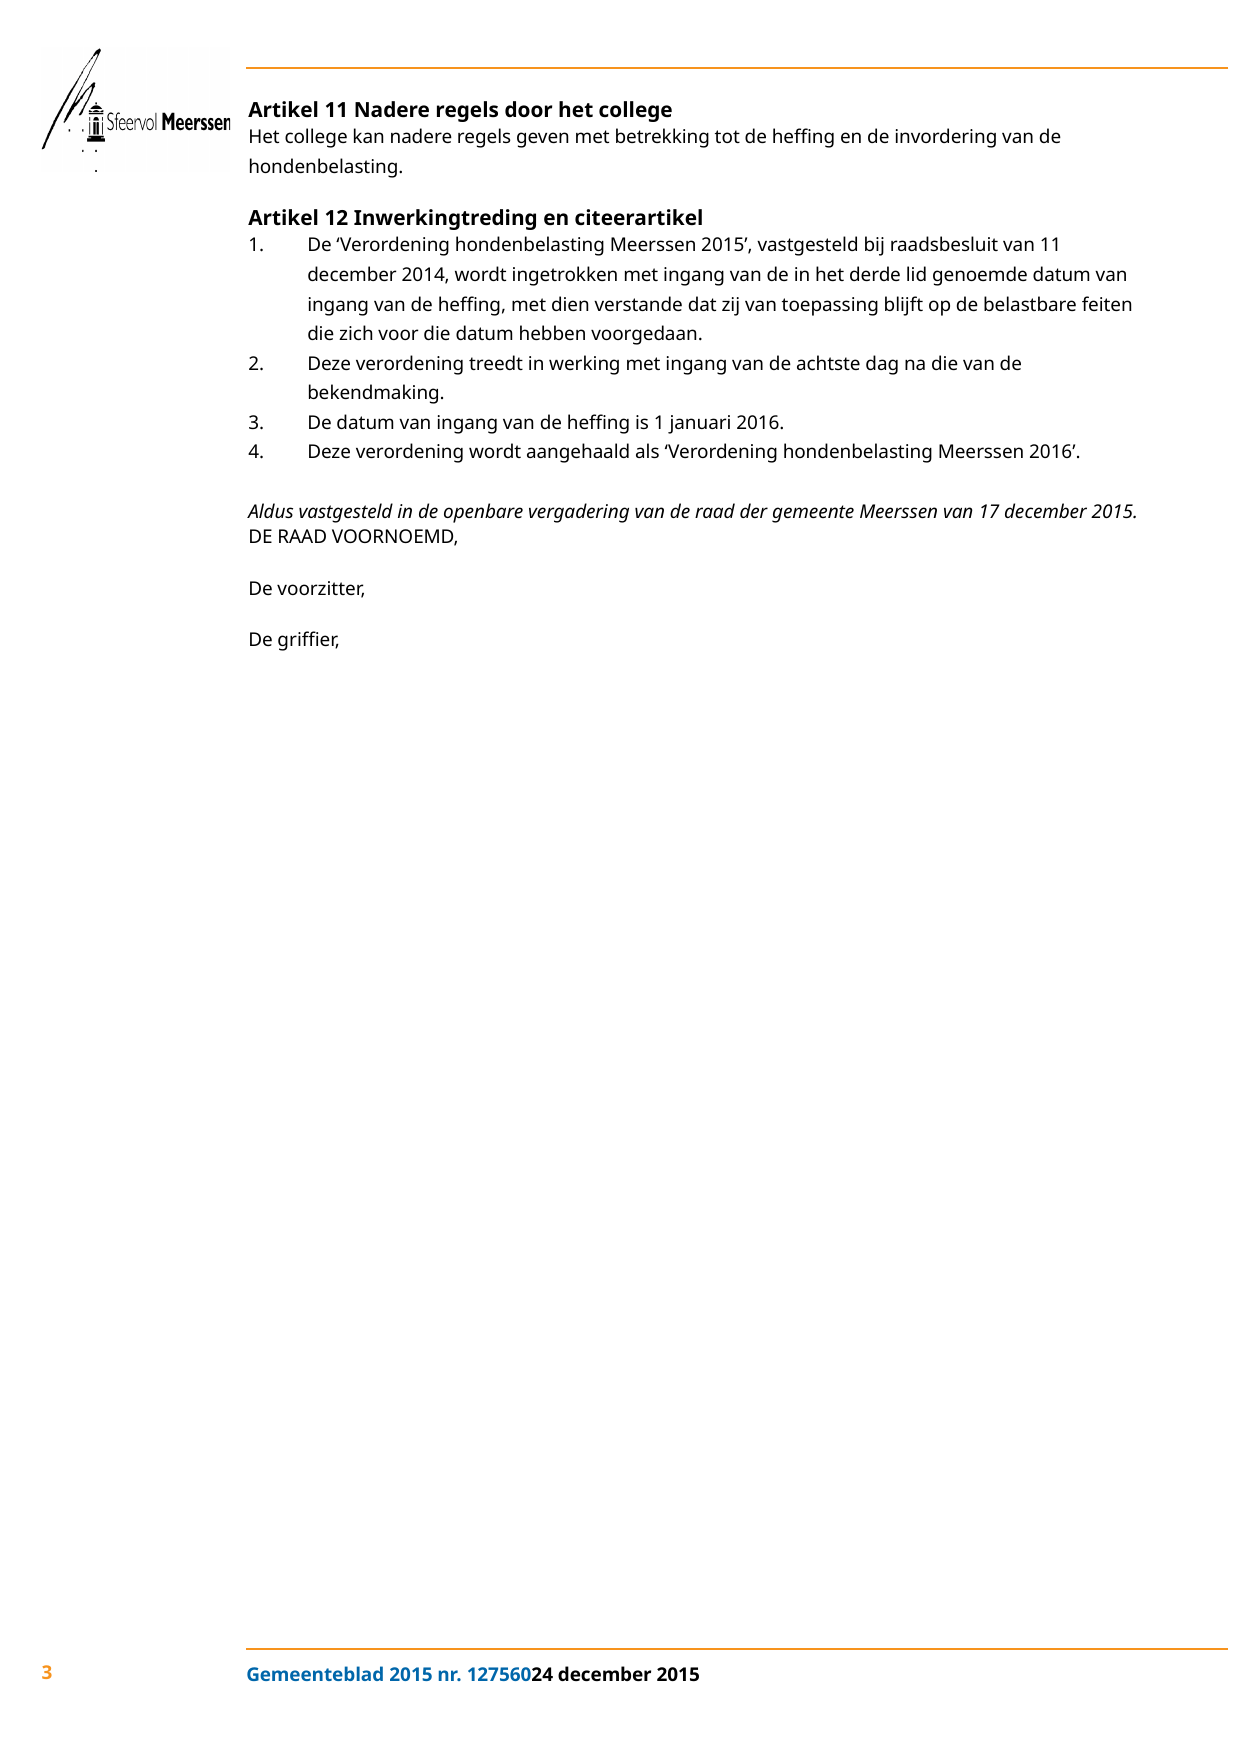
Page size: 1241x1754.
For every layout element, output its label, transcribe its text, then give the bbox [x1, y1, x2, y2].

list De datum van ingang van de heffing is 1 januari 2016. [248, 409, 1152, 435]
text Het college kan nadere regels geven met betrekking tot de heffing en de invordering van de hondenbelasting. [248, 123, 1152, 178]
picture [41, 47, 231, 172]
list Deze verordening treedt in werking met ingang van de achtste dag na die van de bekendmaking. [248, 350, 1152, 405]
list Deze verordening wordt aangehaald als ‘Verordening hondenbelasting Meerssen 2016’. [248, 439, 1152, 464]
text DE RAAD VOORNOEMD, [248, 524, 1152, 549]
text Artikel 12 Inwerkingtreding en citeerartikel [248, 203, 1152, 232]
text De griffier, [248, 627, 1152, 652]
text De voorzitter, [248, 575, 1152, 601]
list De ‘Verordening hondenbelasting Meerssen 2015’, vastgesteld bij raadsbesluit van 11 december 2014, wordt ingetrokken met ingang van de in het derde lid genoemde datum van ingang van de heffing, met dien verstande dat zij van toepassing blijft op de belastbare feiten die zich voor die datum hebben voorgedaan. [248, 232, 1152, 346]
text Artikel 11 Nadere regels door het college [248, 95, 1152, 123]
text Aldus vastgesteld in de openbare vergadering van de raad der gemeente Meerssen van 17 december 2015. [248, 498, 1152, 524]
